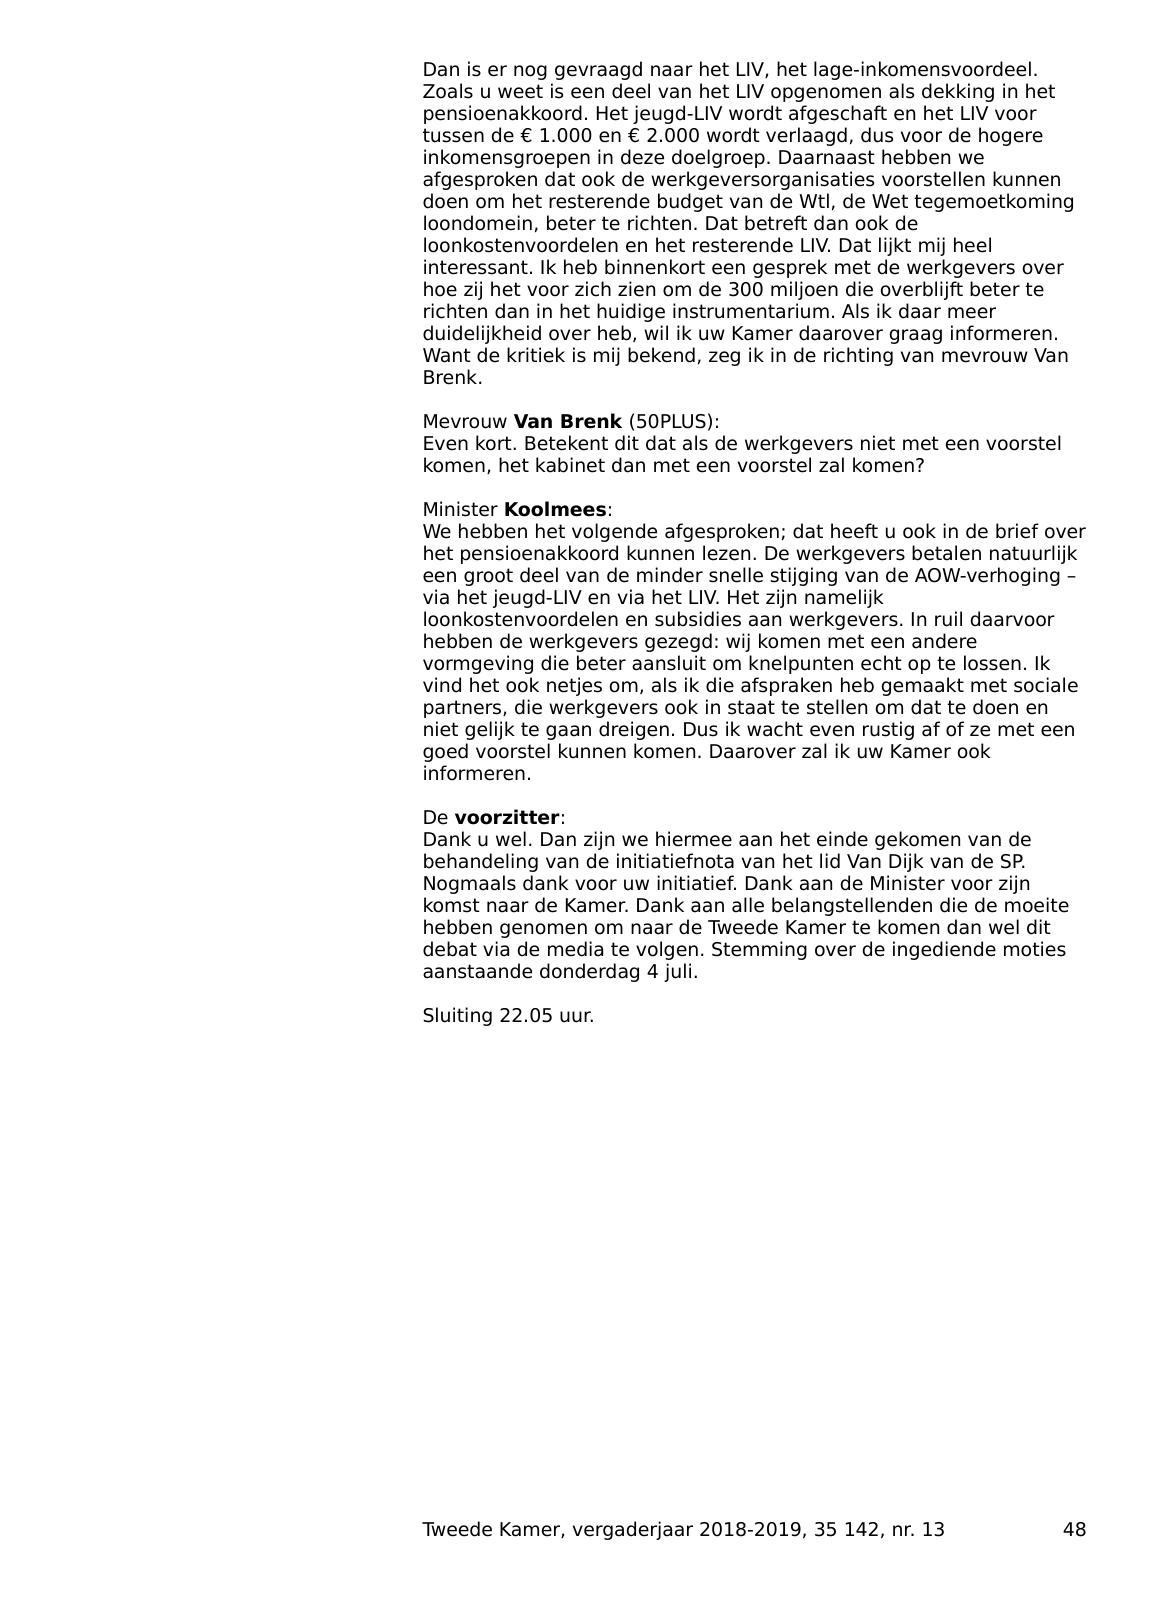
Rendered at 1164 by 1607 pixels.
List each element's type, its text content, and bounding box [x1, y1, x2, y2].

text We hebben het volgende afgesproken; dat heeft u ook in de brief over het pensioenakkoord kunnen lezen. De werkgevers betalen natuurlijk een groot deel van de minder snelle stijging van de AOW-verhoging – via het jeugd-LIV en via het LIV. Het zijn namelijk loonkostenvoordelen en subsidies aan werkgevers. In ruil daarvoor hebben de werkgevers gezegd: wij komen met een andere vormgeving die beter aansluit om knelpunten echt op te lossen. Ik vind het ook netjes om, als ik die afspraken heb gemaakt met sociale partners, die werkgevers ook in staat te stellen om dat te doen en niet gelijk te gaan dreigen. Dus ik wacht even rustig af of ze met een goed voorstel kunnen komen. Daarover zal ik uw Kamer ook informeren. [422, 521, 1087, 785]
text Minister Koolmees: [422, 499, 1087, 521]
text Mevrouw Van Brenk (50PLUS): [422, 411, 1087, 433]
text Dank u wel. Dan zijn we hiermee aan het einde gekomen van de behandeling van de initiatiefnota van het lid Van Dijk van de SP. Nogmaals dank voor uw initiatief. Dank aan de Minister voor zijn komst naar de Kamer. Dank aan alle belangstellenden die de moeite hebben genomen om naar de Tweede Kamer te komen dan wel dit debat via de media te volgen. Stemming over de ingediende moties aanstaande donderdag 4 juli. [422, 829, 1087, 983]
text De voorzitter: [422, 807, 1087, 829]
text Even kort. Betekent dit dat als de werkgevers niet met een voorstel komen, het kabinet dan met een voorstel zal komen? [422, 433, 1087, 477]
text Dan is er nog gevraagd naar het LIV, het lage-inkomensvoordeel. Zoals u weet is een deel van het LIV opgenomen als dekking in het pensioenakkoord. Het jeugd-LIV wordt afgeschaft en het LIV voor tussen de € 1.000 en € 2.000 wordt verlaagd, dus voor de hogere inkomensgroepen in deze doelgroep. Daarnaast hebben we afgesproken dat ook de werkgeversorganisaties voorstellen kunnen doen om het resterende budget van de Wtl, de Wet tegemoetkoming loondomein, beter te richten. Dat betreft dan ook de loonkostenvoordelen en het resterende LIV. Dat lijkt mij heel interessant. Ik heb binnenkort een gesprek met de werkgevers over hoe zij het voor zich zien om de 300 miljoen die overblijft beter te richten dan in het huidige instrumentarium. Als ik daar meer duidelijkheid over heb, wil ik uw Kamer daarover graag informeren. Want de kritiek is mij bekend, zeg ik in de richting van mevrouw Van Brenk. [422, 59, 1087, 389]
text Sluiting 22.05 uur. [422, 1005, 1087, 1027]
